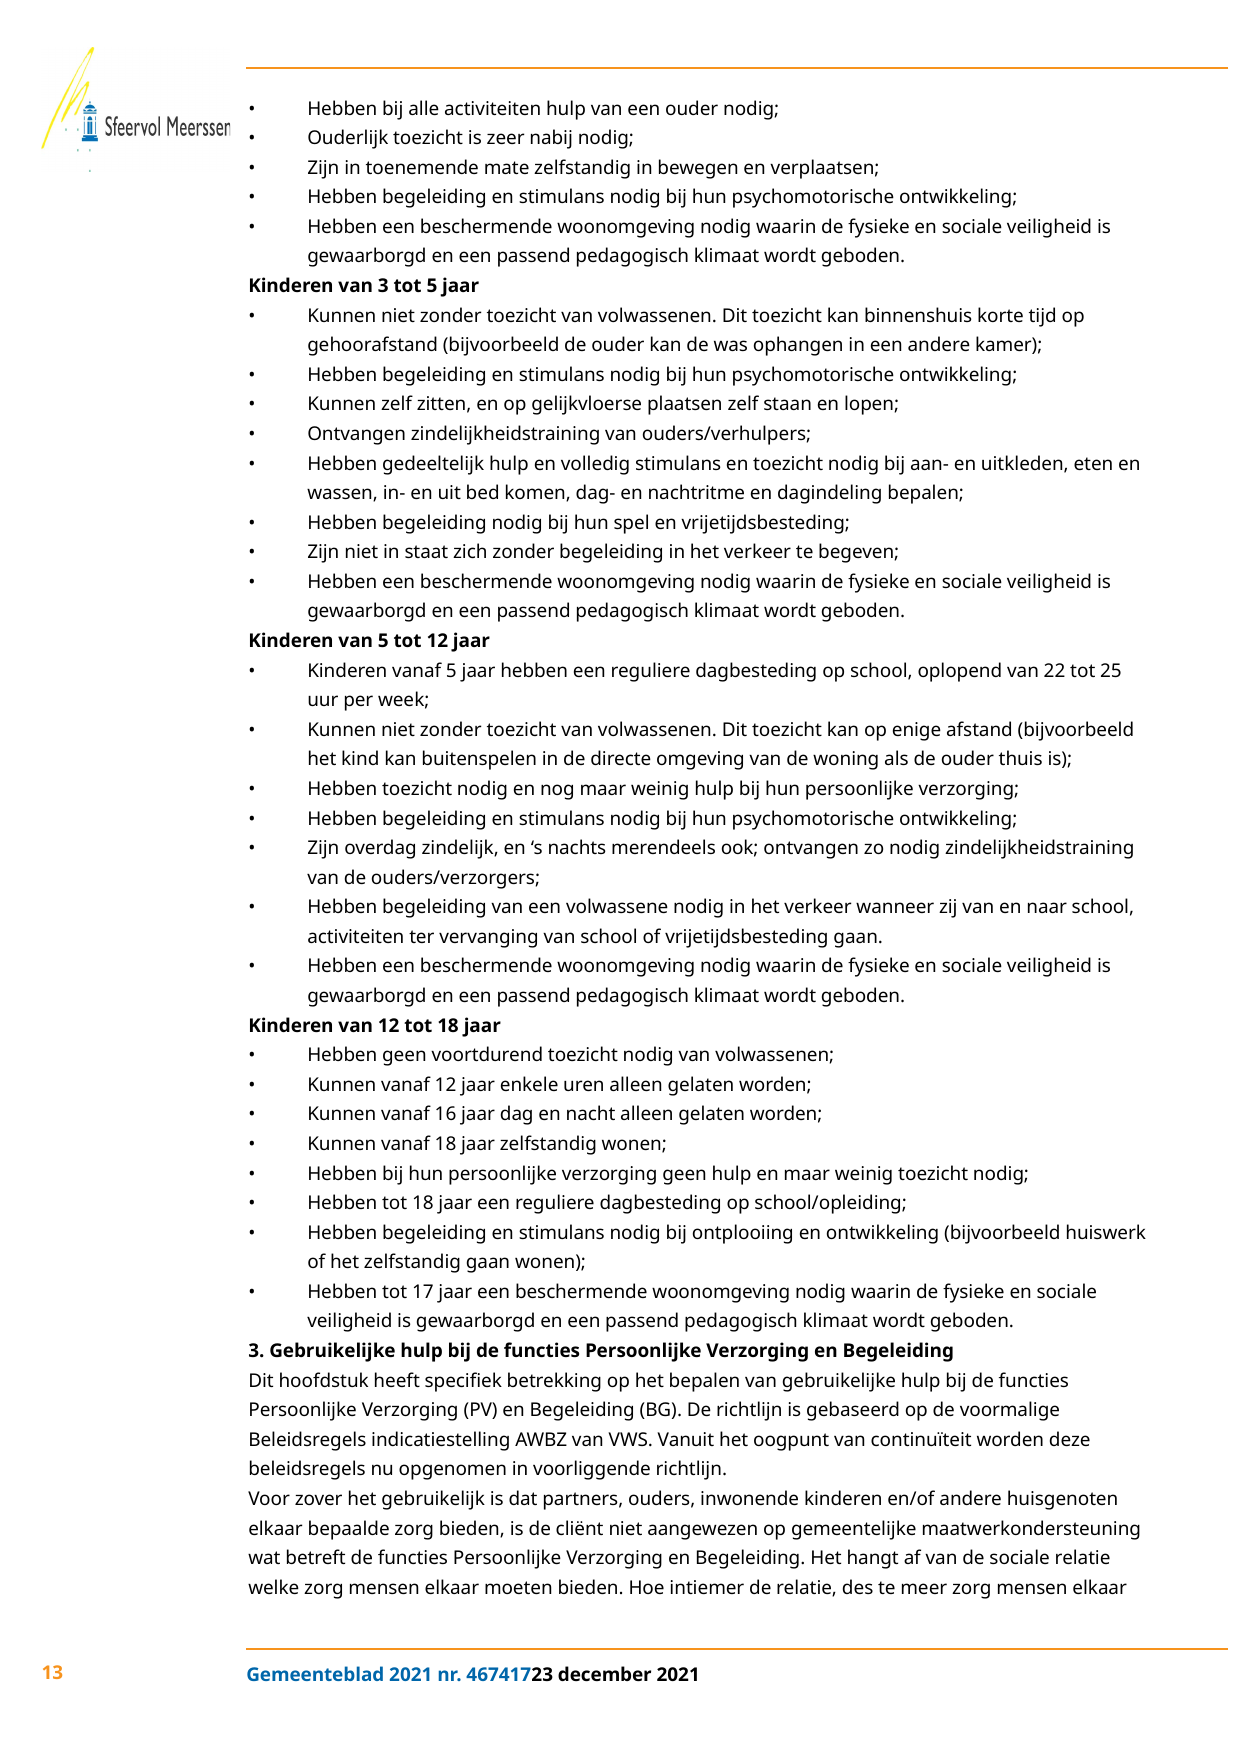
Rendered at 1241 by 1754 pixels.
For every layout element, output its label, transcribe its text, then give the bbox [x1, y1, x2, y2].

list Hebben een beschermende woonomgeving nodig waarin de fysieke en sociale veiligheid is gewaarborgd en een passend pedagogisch klimaat wordt geboden. [248, 953, 1152, 1008]
list Hebben tot 18 jaar een reguliere dagbesteding op school/opleiding; [248, 1189, 1152, 1215]
picture [41, 47, 231, 172]
list Kunnen zelf zitten, en op gelijkvloerse plaatsen zelf staan en lopen; [248, 391, 1152, 416]
list Hebben een beschermende woonomgeving nodig waarin de fysieke en sociale veiligheid is gewaarborgd en een passend pedagogisch klimaat wordt geboden. [248, 568, 1152, 623]
list Kunnen vanaf 12 jaar enkele uren alleen gelaten worden; [248, 1071, 1152, 1097]
list Ouderlijk toezicht is zeer nabij nodig; [248, 124, 1152, 150]
list Kunnen niet zonder toezicht van volwassenen. Dit toezicht kan op enige afstand (bijvoorbeeld het kind kan buitenspelen in de directe omgeving van de woning als de ouder thuis is); [248, 716, 1152, 771]
list Kunnen niet zonder toezicht van volwassenen. Dit toezicht kan binnenshuis korte tijd op gehoorafstand (bijvoorbeeld de ouder kan de was ophangen in een andere kamer); [248, 302, 1152, 357]
list Hebben bij hun persoonlijke verzorging geen hulp en maar weinig toezicht nodig; [248, 1160, 1152, 1186]
list Hebben een beschermende woonomgeving nodig waarin de fysieke en sociale veiligheid is gewaarborgd en een passend pedagogisch klimaat wordt geboden. [248, 213, 1152, 268]
text 3. Gebruikelijke hulp bij de functies Persoonlijke Verzorging en Begeleiding [248, 1337, 1152, 1363]
list Hebben gedeeltelijk hulp en volledig stimulans en toezicht nodig bij aan- en uitkleden, eten en wassen, in- en uit bed komen, dag- en nachtritme en dagindeling bepalen; [248, 450, 1152, 505]
list Ontvangen zindelijkheidstraining van ouders/verhulpers; [248, 420, 1152, 446]
text Kinderen van 5 tot 12 jaar [248, 627, 1152, 653]
list Kunnen vanaf 18 jaar zelfstandig wonen; [248, 1130, 1152, 1156]
list Hebben begeleiding van een volwassene nodig in het verkeer wanneer zij van en naar school, activiteiten ter vervanging van school of vrijetijdsbesteding gaan. [248, 893, 1152, 949]
list Hebben begeleiding en stimulans nodig bij hun psychomotorische ontwikkeling; [248, 805, 1152, 831]
list Hebben begeleiding en stimulans nodig bij hun psychomotorische ontwikkeling; [248, 361, 1152, 387]
list Zijn in toenemende mate zelfstandig in bewegen en verplaatsen; [248, 154, 1152, 180]
list Hebben begeleiding en stimulans nodig bij hun psychomotorische ontwikkeling; [248, 183, 1152, 209]
text Kinderen van 3 tot 5 jaar [248, 272, 1152, 298]
list Hebben bij alle activiteiten hulp van een ouder nodig; [248, 95, 1152, 121]
list Hebben tot 17 jaar een beschermende woonomgeving nodig waarin de fysieke en sociale veiligheid is gewaarborgd en een passend pedagogisch klimaat wordt geboden. [248, 1278, 1152, 1333]
list Zijn niet in staat zich zonder begeleiding in het verkeer te begeven; [248, 538, 1152, 564]
list Hebben geen voortdurend toezicht nodig van volwassenen; [248, 1041, 1152, 1067]
list Hebben toezicht nodig en nog maar weinig hulp bij hun persoonlijke verzorging; [248, 775, 1152, 801]
list Hebben begeleiding en stimulans nodig bij ontplooiing en ontwikkeling (bijvoorbeeld huiswerk of het zelfstandig gaan wonen); [248, 1219, 1152, 1274]
text Voor zover het gebruikelijk is dat partners, ouders, inwonende kinderen en/of andere huisgenoten elkaar bepaalde zorg bieden, is de cliënt niet aangewezen op gemeentelijke maatwerkondersteuning wat betreft de functies Persoonlijke Verzorging en Begeleiding. Het hangt af van de sociale relatie welke zorg mensen elkaar moeten bieden. Hoe intiemer de relatie, des te meer zorg mensen elkaar [248, 1485, 1152, 1600]
list Hebben begeleiding nodig bij hun spel en vrijetijdsbesteding; [248, 509, 1152, 535]
text Dit hoofdstuk heeft specifiek betrekking op het bepalen van gebruikelijke hulp bij de functies Persoonlijke Verzorging (PV) en Begeleiding (BG). De richtlijn is gebaseerd op de voormalige Beleidsregels indicatiestelling AWBZ van VWS. Vanuit het oogpunt van continuïteit worden deze beleidsregels nu opgenomen in voorliggende richtlijn. [248, 1367, 1152, 1481]
list Zijn overdag zindelijk, en ‘s nachts merendeels ook; ontvangen zo nodig zindelijkheidstraining van de ouders/verzorgers; [248, 834, 1152, 890]
text Kinderen van 12 tot 18 jaar [248, 1012, 1152, 1038]
list Kunnen vanaf 16 jaar dag en nacht alleen gelaten worden; [248, 1101, 1152, 1126]
list Kinderen vanaf 5 jaar hebben een reguliere dagbesteding op school, oplopend van 22 tot 25 uur per week; [248, 657, 1152, 712]
